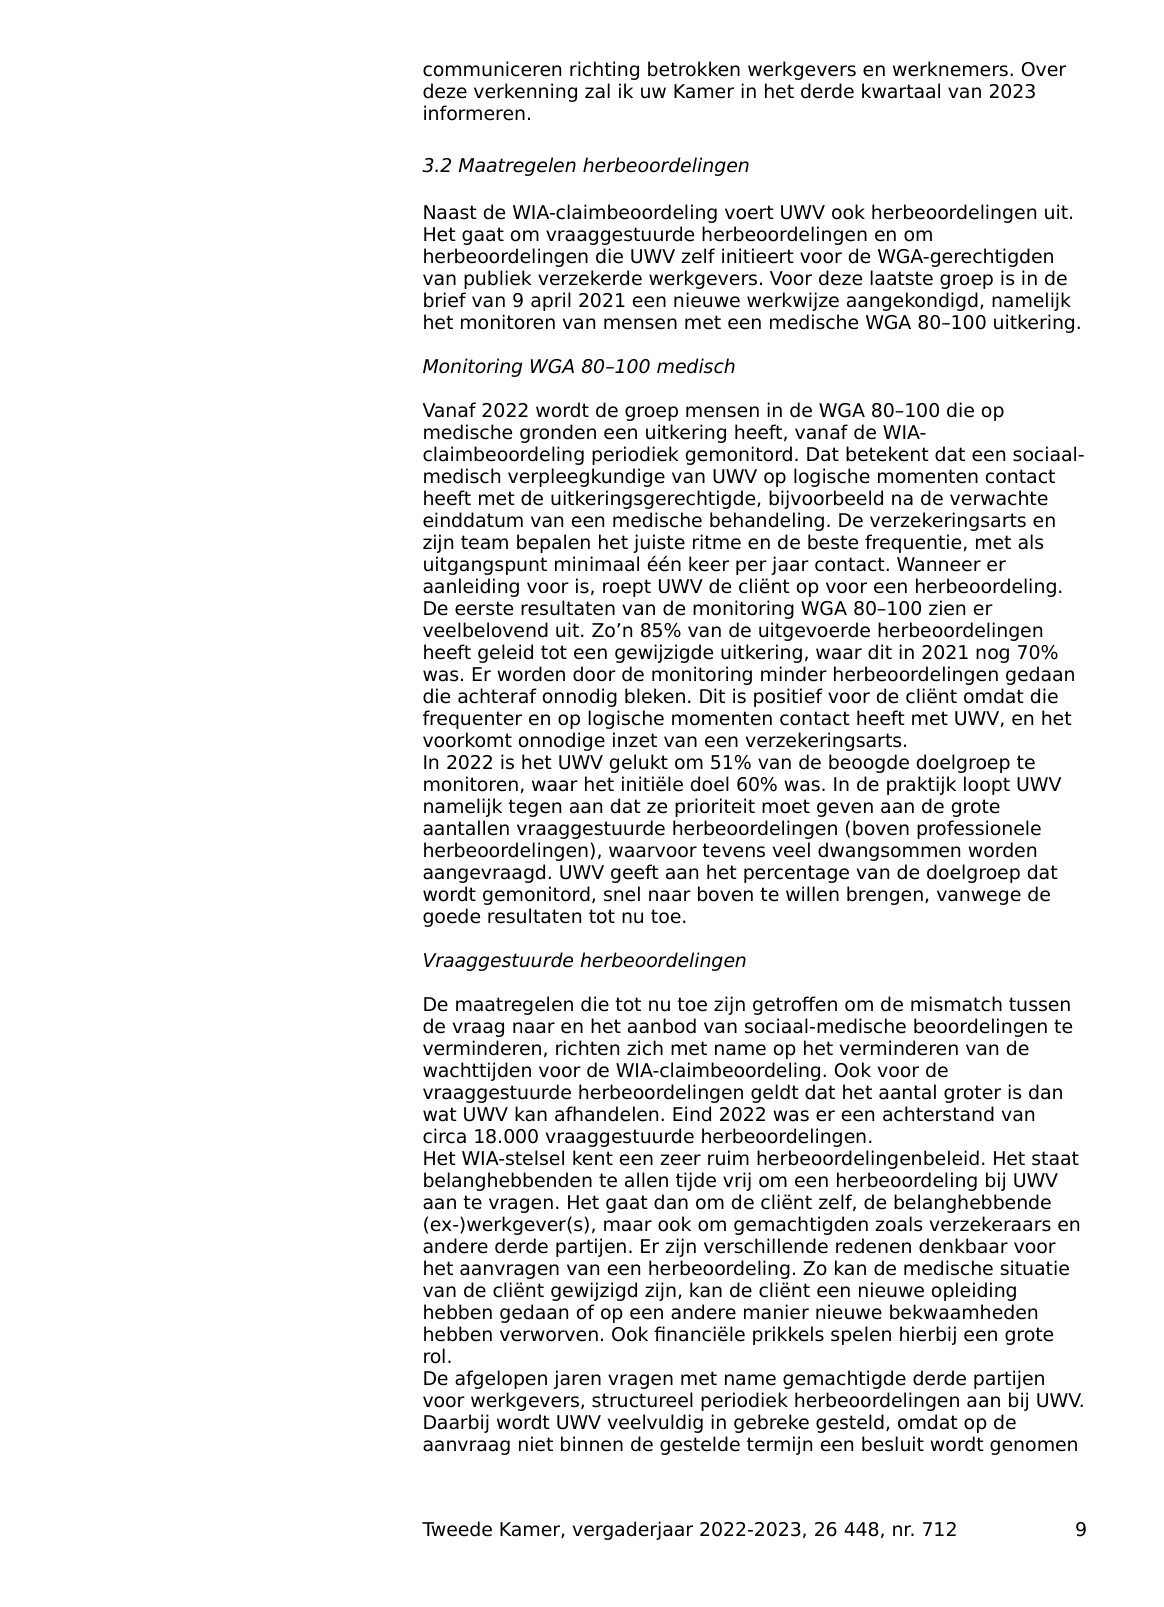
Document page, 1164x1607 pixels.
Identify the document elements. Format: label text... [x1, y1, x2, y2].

text De maatregelen die tot nu toe zijn getroffen om de mismatch tussen de vraag naar en het aanbod van sociaal-medische beoordelingen te verminderen, richten zich met name op het verminderen van de wachttijden voor de WIA-claimbeoordeling. Ook voor de vraaggestuurde herbeoordelingen geldt dat het aantal groter is dan wat UWV kan afhandelen. Eind 2022 was er een achterstand van circa 18.000 vraaggestuurde herbeoordelingen. [422, 994, 1087, 1148]
text Het WIA-stelsel kent een zeer ruim herbeoordelingenbeleid. Het staat belanghebbenden te allen tijde vrij om een herbeoordeling bij UWV aan te vragen. Het gaat dan om de cliënt zelf, de belanghebbende (ex-)werkgever(s), maar ook om gemachtigden zoals verzekeraars en andere derde partijen. Er zijn verschillende redenen denkbaar voor het aanvragen van een herbeoordeling. Zo kan de medische situatie van de cliënt gewijzigd zijn, kan de cliënt een nieuwe opleiding hebben gedaan of op een andere manier nieuwe bekwaamheden hebben verworven. Ook financiële prikkels spelen hierbij een grote rol. [422, 1148, 1087, 1368]
text Vanaf 2022 wordt de groep mensen in de WGA 80–100 die op medische gronden een uitkering heeft, vanaf de WIA-claimbeoordeling periodiek gemonitord. Dat betekent dat een sociaal-medisch verpleegkundige van UWV op logische momenten contact heeft met de uitkeringsgerechtigde, bijvoorbeeld na de verwachte einddatum van een medische behandeling. De verzekeringsarts en zijn team bepalen het juiste ritme en de beste frequentie, met als uitgangspunt minimaal één keer per jaar contact. Wanneer er aanleiding voor is, roept UWV de cliënt op voor een herbeoordeling. [422, 400, 1087, 598]
text communiceren richting betrokken werkgevers en werknemers. Over deze verkenning zal ik uw Kamer in het derde kwartaal van 2023 informeren. [422, 59, 1087, 125]
text De eerste resultaten van de monitoring WGA 80–100 zien er veelbelovend uit. Zo’n 85% van de uitgevoerde herbeoordelingen heeft geleid tot een gewijzigde uitkering, waar dit in 2021 nog 70% was. Er worden door de monitoring minder herbeoordelingen gedaan die achteraf onnodig bleken. Dit is positief voor de cliënt omdat die frequenter en op logische momenten contact heeft met UWV, en het voorkomt onnodige inzet van een verzekeringsarts. [422, 598, 1087, 752]
text De afgelopen jaren vragen met name gemachtigde derde partijen voor werkgevers, structureel periodiek herbeoordelingen aan bij UWV. Daarbij wordt UWV veelvuldig in gebreke gesteld, omdat op de aanvraag niet binnen de gestelde termijn een besluit wordt genomen [422, 1368, 1087, 1456]
subtitle Vraaggestuurde herbeoordelingen [422, 950, 1087, 972]
subtitle Monitoring WGA 80–100 medisch [422, 356, 1087, 378]
text Naast de WIA-claimbeoordeling voert UWV ook herbeoordelingen uit. Het gaat om vraaggestuurde herbeoordelingen en om herbeoordelingen die UWV zelf initieert voor de WGA-gerechtigden van publiek verzekerde werkgevers. Voor deze laatste groep is in de brief van 9 april 2021 een nieuwe werkwijze aangekondigd, namelijk het monitoren van mensen met een medische WGA 80–100 uitkering. [422, 202, 1087, 334]
subtitle 3.2 Maatregelen herbeoordelingen [422, 155, 1087, 177]
text In 2022 is het UWV gelukt om 51% van de beoogde doelgroep te monitoren, waar het initiële doel 60% was. In de praktijk loopt UWV namelijk tegen aan dat ze prioriteit moet geven aan de grote aantallen vraaggestuurde herbeoordelingen (boven professionele herbeoordelingen), waarvoor tevens veel dwangsommen worden aangevraagd. UWV geeft aan het percentage van de doelgroep dat wordt gemonitord, snel naar boven te willen brengen, vanwege de goede resultaten tot nu toe. [422, 752, 1087, 928]
